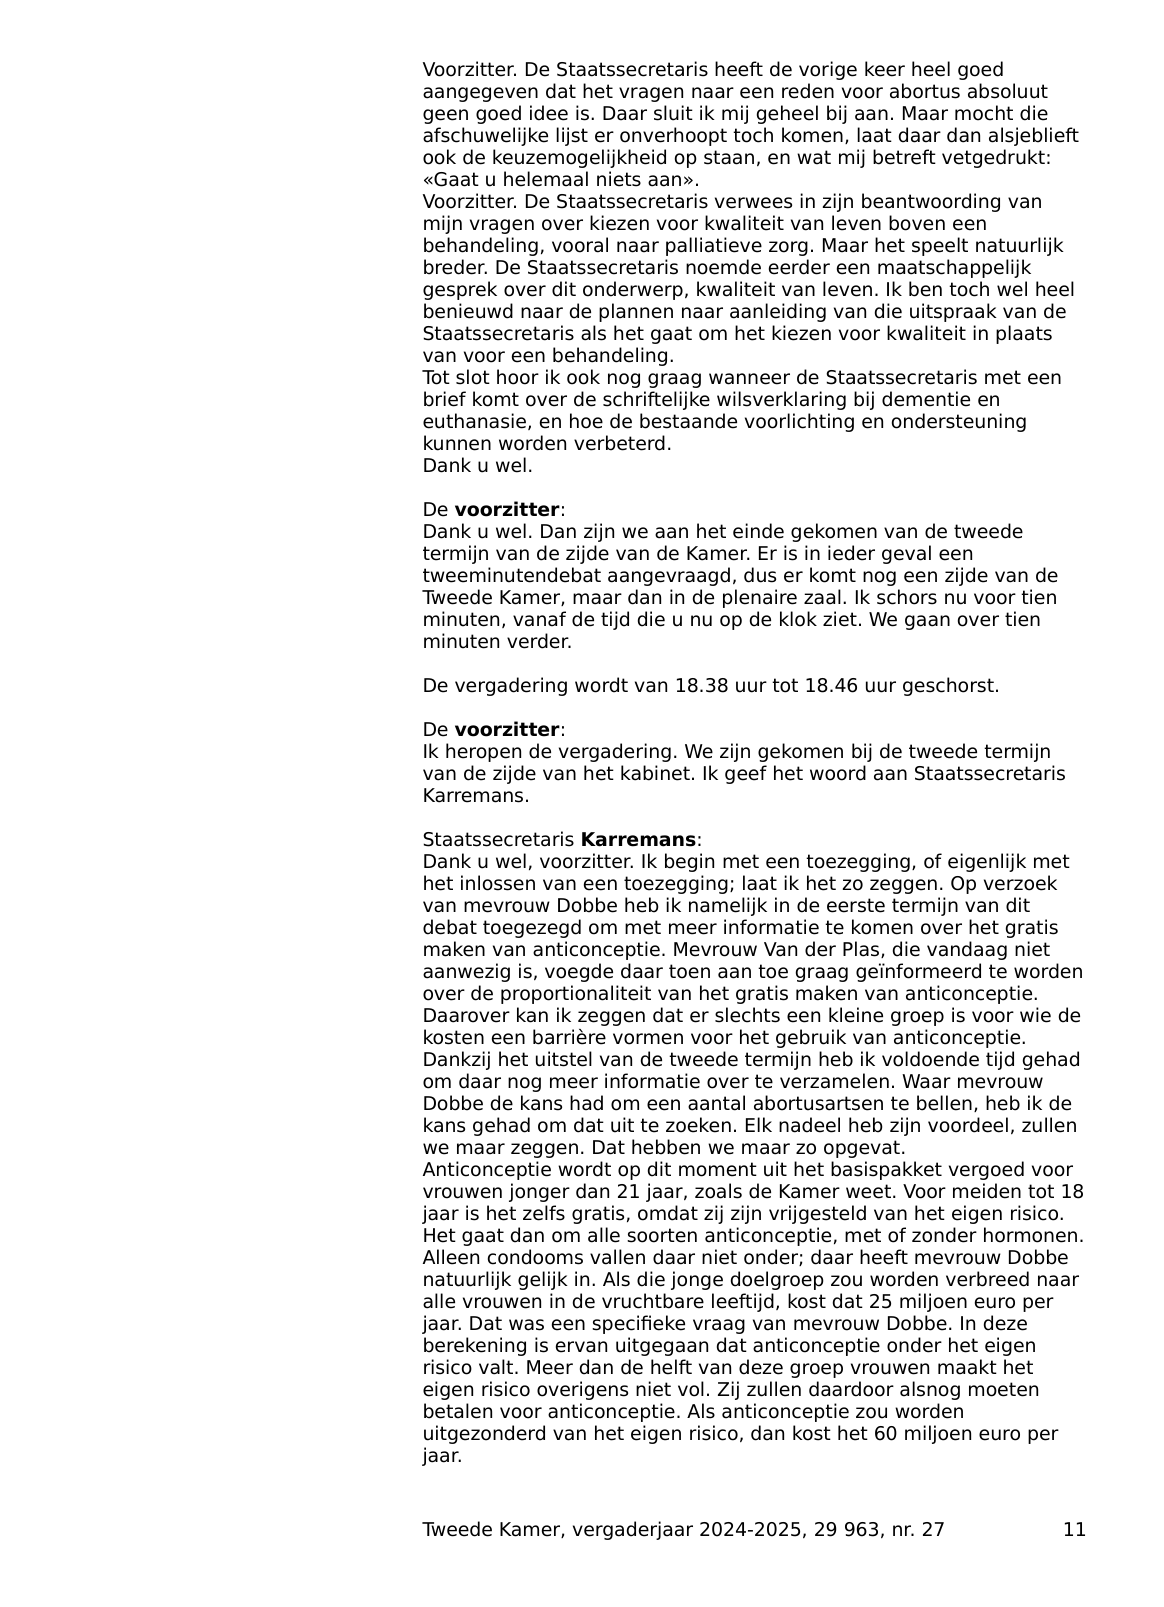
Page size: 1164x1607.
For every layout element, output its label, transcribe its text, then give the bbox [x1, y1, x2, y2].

text Voorzitter. De Staatssecretaris verwees in zijn beantwoording van mijn vragen over kiezen voor kwaliteit van leven boven een behandeling, vooral naar palliatieve zorg. Maar het speelt natuurlijk breder. De Staatssecretaris noemde eerder een maatschappelijk gesprek over dit onderwerp, kwaliteit van leven. Ik ben toch wel heel benieuwd naar de plannen naar aanleiding van die uitspraak van de Staatssecretaris als het gaat om het kiezen voor kwaliteit in plaats van voor een behandeling. [422, 191, 1087, 367]
text De vergadering wordt van 18.38 uur tot 18.46 uur geschorst. [422, 675, 1087, 697]
text Dank u wel. Dan zijn we aan het einde gekomen van de tweede termijn van de zijde van de Kamer. Er is in ieder geval een tweeminutendebat aangevraagd, dus er komt nog een zijde van de Tweede Kamer, maar dan in de plenaire zaal. Ik schors nu voor tien minuten, vanaf de tijd die u nu op de klok ziet. We gaan over tien minuten verder. [422, 521, 1087, 653]
text Ik heropen de vergadering. We zijn gekomen bij de tweede termijn van de zijde van het kabinet. Ik geef het woord aan Staatssecretaris Karremans. [422, 741, 1087, 807]
text De voorzitter: [422, 719, 1087, 741]
text Staatssecretaris Karremans: [422, 829, 1087, 851]
text Dank u wel, voorzitter. Ik begin met een toezegging, of eigenlijk met het inlossen van een toezegging; laat ik het zo zeggen. Op verzoek van mevrouw Dobbe heb ik namelijk in de eerste termijn van dit debat toegezegd om met meer informatie te komen over het gratis maken van anticonceptie. Mevrouw Van der Plas, die vandaag niet aanwezig is, voegde daar toen aan toe graag geïnformeerd te worden over de proportionaliteit van het gratis maken van anticonceptie. Daarover kan ik zeggen dat er slechts een kleine groep is voor wie de kosten een barrière vormen voor het gebruik van anticonceptie. Dankzij het uitstel van de tweede termijn heb ik voldoende tijd gehad om daar nog meer informatie over te verzamelen. Waar mevrouw Dobbe de kans had om een aantal abortusartsen te bellen, heb ik de kans gehad om dat uit te zoeken. Elk nadeel heb zijn voordeel, zullen we maar zeggen. Dat hebben we maar zo opgevat. [422, 851, 1087, 1159]
text Tot slot hoor ik ook nog graag wanneer de Staatssecretaris met een brief komt over de schriftelijke wilsverklaring bij dementie en euthanasie, en hoe de bestaande voorlichting en ondersteuning kunnen worden verbeterd. [422, 367, 1087, 455]
text Voorzitter. De Staatssecretaris heeft de vorige keer heel goed aangegeven dat het vragen naar een reden voor abortus absoluut geen goed idee is. Daar sluit ik mij geheel bij aan. Maar mocht die afschuwelijke lijst er onverhoopt toch komen, laat daar dan alsjeblieft ook de keuzemogelijkheid op staan, en wat mij betreft vetgedrukt: «Gaat u helemaal niets aan». [422, 59, 1087, 191]
text De voorzitter: [422, 499, 1087, 521]
text Anticonceptie wordt op dit moment uit het basispakket vergoed voor vrouwen jonger dan 21 jaar, zoals de Kamer weet. Voor meiden tot 18 jaar is het zelfs gratis, omdat zij zijn vrijgesteld van het eigen risico. Het gaat dan om alle soorten anticonceptie, met of zonder hormonen. Alleen condooms vallen daar niet onder; daar heeft mevrouw Dobbe natuurlijk gelijk in. Als die jonge doelgroep zou worden verbreed naar alle vrouwen in de vruchtbare leeftijd, kost dat 25 miljoen euro per jaar. Dat was een specifieke vraag van mevrouw Dobbe. In deze berekening is ervan uitgegaan dat anticonceptie onder het eigen risico valt. Meer dan de helft van deze groep vrouwen maakt het eigen risico overigens niet vol. Zij zullen daardoor alsnog moeten betalen voor anticonceptie. Als anticonceptie zou worden uitgezonderd van het eigen risico, dan kost het 60 miljoen euro per jaar. [422, 1159, 1087, 1467]
text Dank u wel. [422, 455, 1087, 477]
